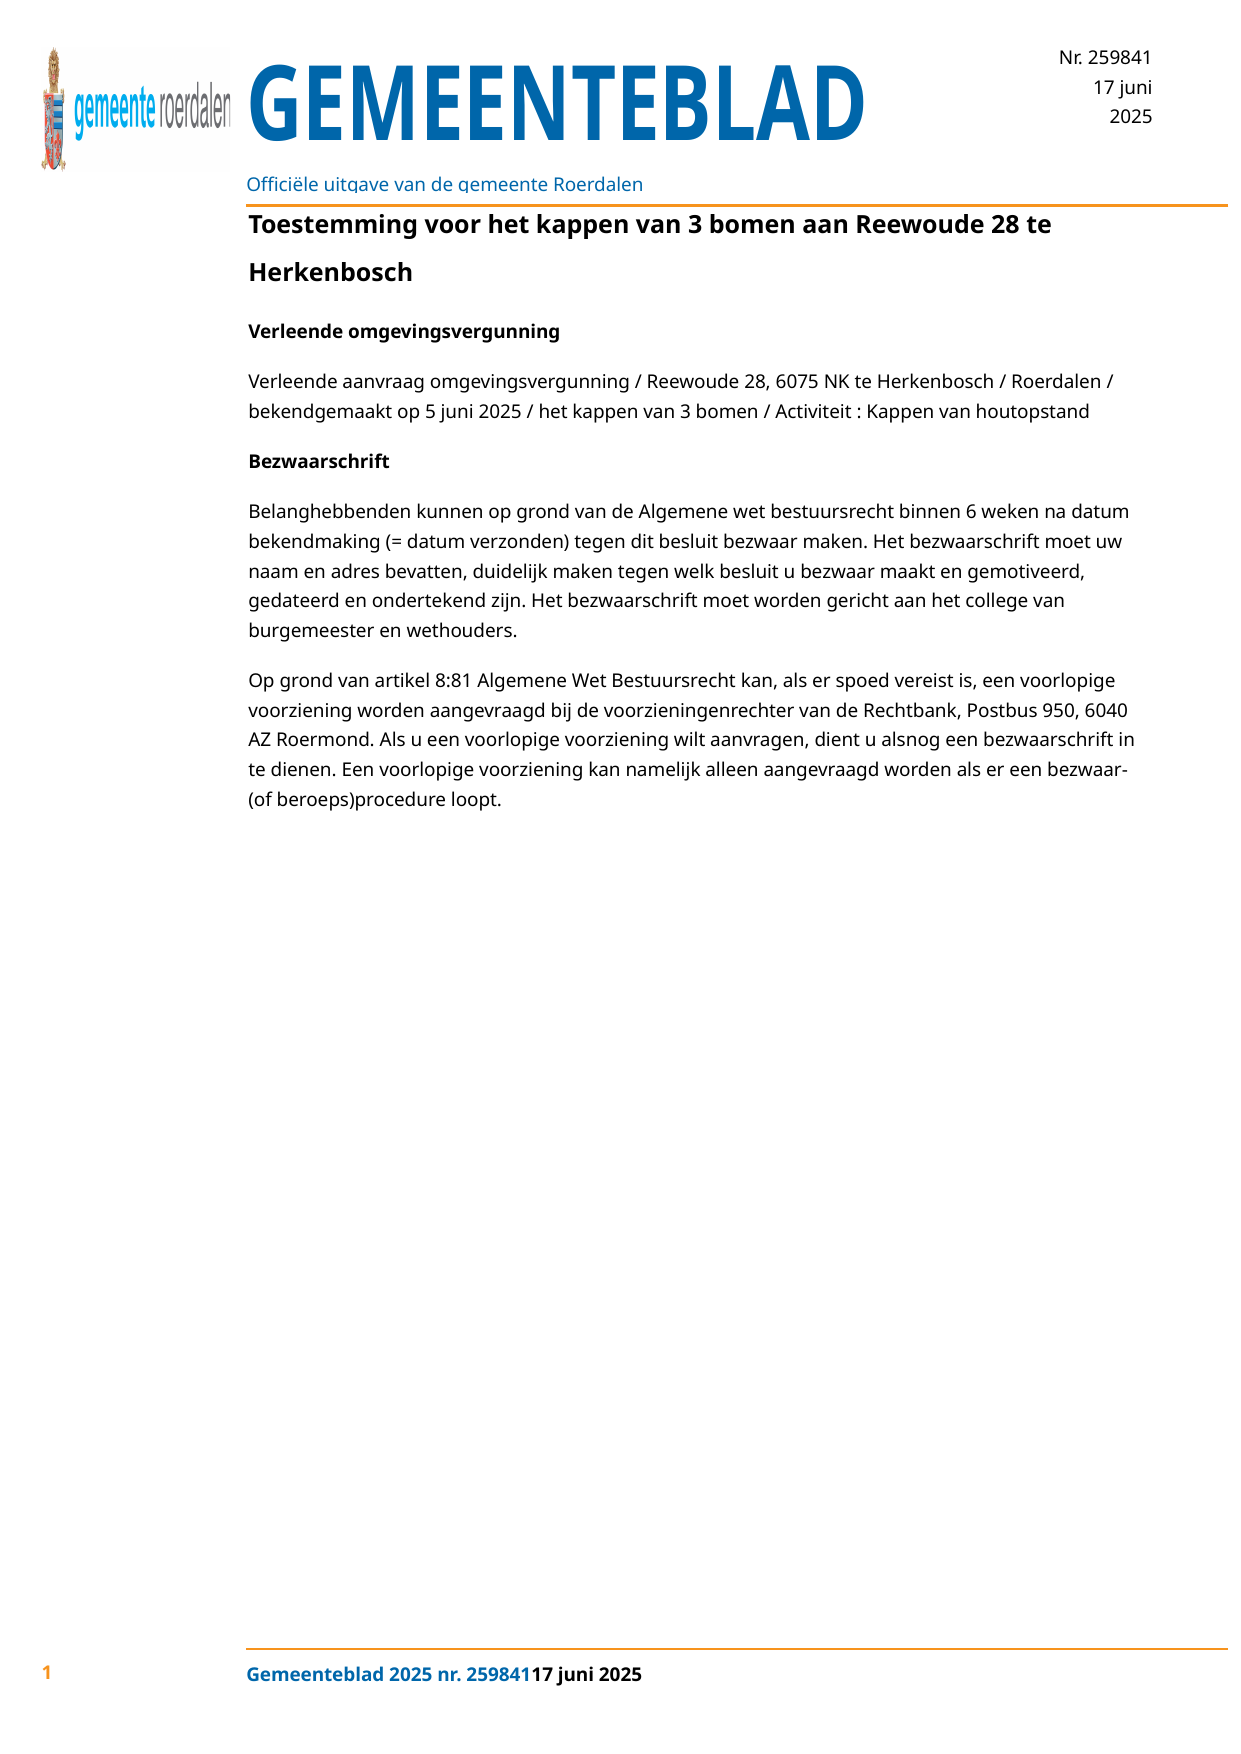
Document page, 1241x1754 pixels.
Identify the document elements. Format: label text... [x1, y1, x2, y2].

text Verleende aanvraag omgevingsvergunning / Reewoude 28, 6075 NK te Herkenbosch / Roerdalen / bekendgemaakt op 5 juni 2025 / het kappen van 3 bomen / Activiteit : Kappen van houtopstand [248, 368, 1152, 424]
text Toestemming voor het kappen van 3 bomen aan Reewoude 28 te Herkenbosch [248, 207, 1152, 288]
text Belanghebbenden kunnen op grond van de Algemene wet bestuursrecht binnen 6 weken na datum bekendmaking (= datum verzonden) tegen dit besluit bezwaar maken. Het bezwaarschrift moet uw naam en adres bevatten, duidelijk maken tegen welk besluit u bezwaar maakt en gemotiveerd, gedateerd en ondertekend zijn. Het bezwaarschrift moet worden gericht aan het college van burgemeester en wethouders. [248, 499, 1152, 643]
text Bezwaarschrift [248, 448, 1152, 474]
text Op grond van artikel 8:81 Algemene Wet Bestuursrecht kan, als er spoed vereist is, een voorlopige voorziening worden aangevraagd bij de voorzieningenrechter van de Rechtbank, Postbus 950, 6040 AZ Roermond. Als u een voorlopige voorziening wilt aanvragen, dient u alsnog een bezwaarschrift in te dienen. Een voorlopige voorziening kan namelijk alleen aangevraagd worden als er een bezwaar- (of beroeps)procedure loopt. [248, 667, 1152, 812]
picture [41, 47, 231, 172]
text Verleende omgevingsvergunning [248, 318, 1152, 344]
